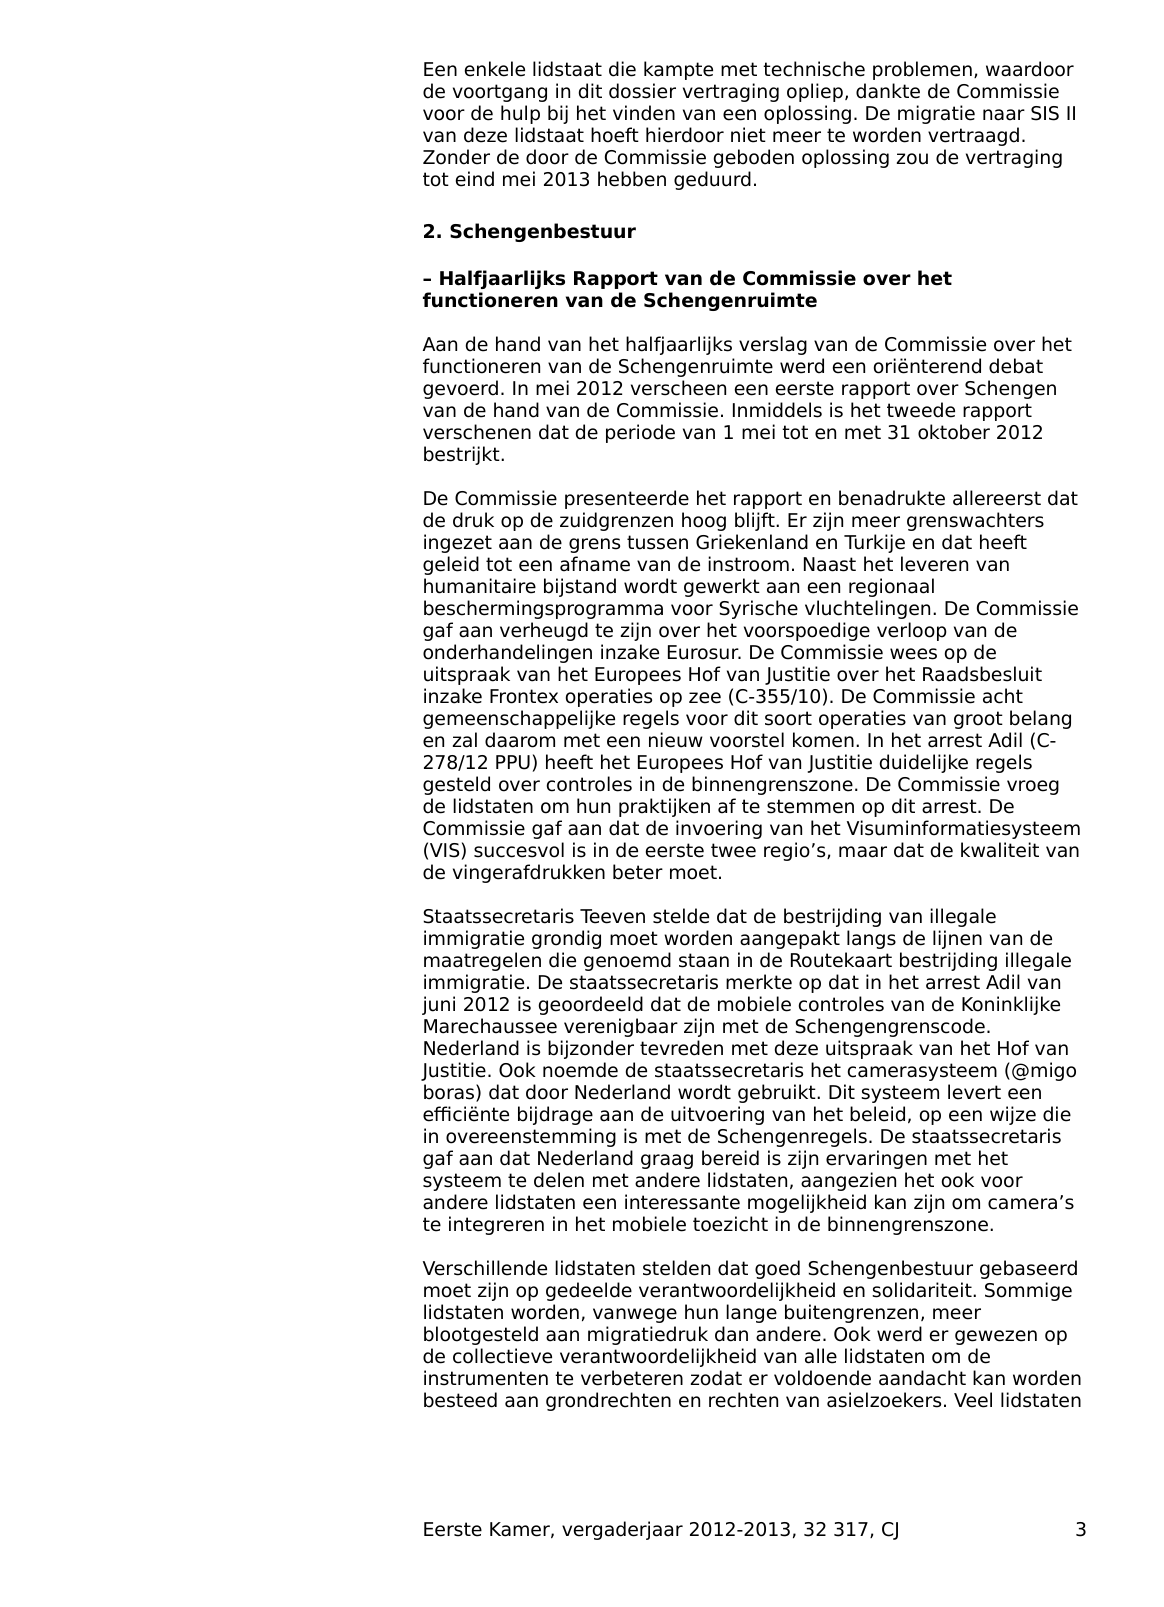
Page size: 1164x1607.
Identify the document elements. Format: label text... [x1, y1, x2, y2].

text Een enkele lidstaat die kampte met technische problemen, waardoor de voortgang in dit dossier vertraging opliep, dankte de Commissie voor de hulp bij het vinden van een oplossing. De migratie naar SIS II van deze lidstaat hoeft hierdoor niet meer te worden vertraagd. Zonder de door de Commissie geboden oplossing zou de vertraging tot eind mei 2013 hebben geduurd. [422, 59, 1087, 191]
text Aan de hand van het halfjaarlijks verslag van de Commissie over het functioneren van de Schengenruimte werd een oriënterend debat gevoerd. In mei 2012 verscheen een eerste rapport over Schengen van de hand van de Commissie. Inmiddels is het tweede rapport verschenen dat de periode van 1 mei tot en met 31 oktober 2012 bestrijkt. [422, 334, 1087, 466]
text Verschillende lidstaten stelden dat goed Schengenbestuur gebaseerd moet zijn op gedeelde verantwoordelijkheid en solidariteit. Sommige lidstaten worden, vanwege hun lange buitengrenzen, meer blootgesteld aan migratiedruk dan andere. Ook werd er gewezen op de collectieve verantwoordelijkheid van alle lidstaten om de instrumenten te verbeteren zodat er voldoende aandacht kan worden besteed aan grondrechten en rechten van asielzoekers. Veel lidstaten [422, 1258, 1087, 1412]
subtitle 2. Schengenbestuur [422, 221, 1087, 243]
text De Commissie presenteerde het rapport en benadrukte allereerst dat de druk op de zuidgrenzen hoog blijft. Er zijn meer grenswachters ingezet aan de grens tussen Griekenland en Turkije en dat heeft geleid tot een afname van de instroom. Naast het leveren van humanitaire bijstand wordt gewerkt aan een regionaal beschermingsprogramma voor Syrische vluchtelingen. De Commissie gaf aan verheugd te zijn over het voorspoedige verloop van de onderhandelingen inzake Eurosur. De Commissie wees op de uitspraak van het Europees Hof van Justitie over het Raadsbesluit inzake Frontex operaties op zee (C-355/10). De Commissie acht gemeenschappelijke regels voor dit soort operaties van groot belang en zal daarom met een nieuw voorstel komen. In het arrest Adil (C-278/12 PPU) heeft het Europees Hof van Justitie duidelijke regels gesteld over controles in de binnengrenszone. De Commissie vroeg de lidstaten om hun praktijken af te stemmen op dit arrest. De Commissie gaf aan dat de invoering van het Visuminformatiesysteem (VIS) succesvol is in de eerste twee regio’s, maar dat de kwaliteit van de vingerafdrukken beter moet. [422, 488, 1087, 884]
subtitle – Halfjaarlijks Rapport van de Commissie over het functioneren van de Schengenruimte [422, 268, 1087, 312]
text Staatssecretaris Teeven stelde dat de bestrijding van illegale immigratie grondig moet worden aangepakt langs de lijnen van de maatregelen die genoemd staan in de Routekaart bestrijding illegale immigratie. De staatssecretaris merkte op dat in het arrest Adil van juni 2012 is geoordeeld dat de mobiele controles van de Koninklijke Marechaussee verenigbaar zijn met de Schengengrenscode. Nederland is bijzonder tevreden met deze uitspraak van het Hof van Justitie. Ook noemde de staatssecretaris het camerasysteem (@migo boras) dat door Nederland wordt gebruikt. Dit systeem levert een efficiënte bijdrage aan de uitvoering van het beleid, op een wijze die in overeenstemming is met de Schengenregels. De staatssecretaris gaf aan dat Nederland graag bereid is zijn ervaringen met het systeem te delen met andere lidstaten, aangezien het ook voor andere lidstaten een interessante mogelijkheid kan zijn om camera’s te integreren in het mobiele toezicht in de binnengrenszone. [422, 906, 1087, 1236]
